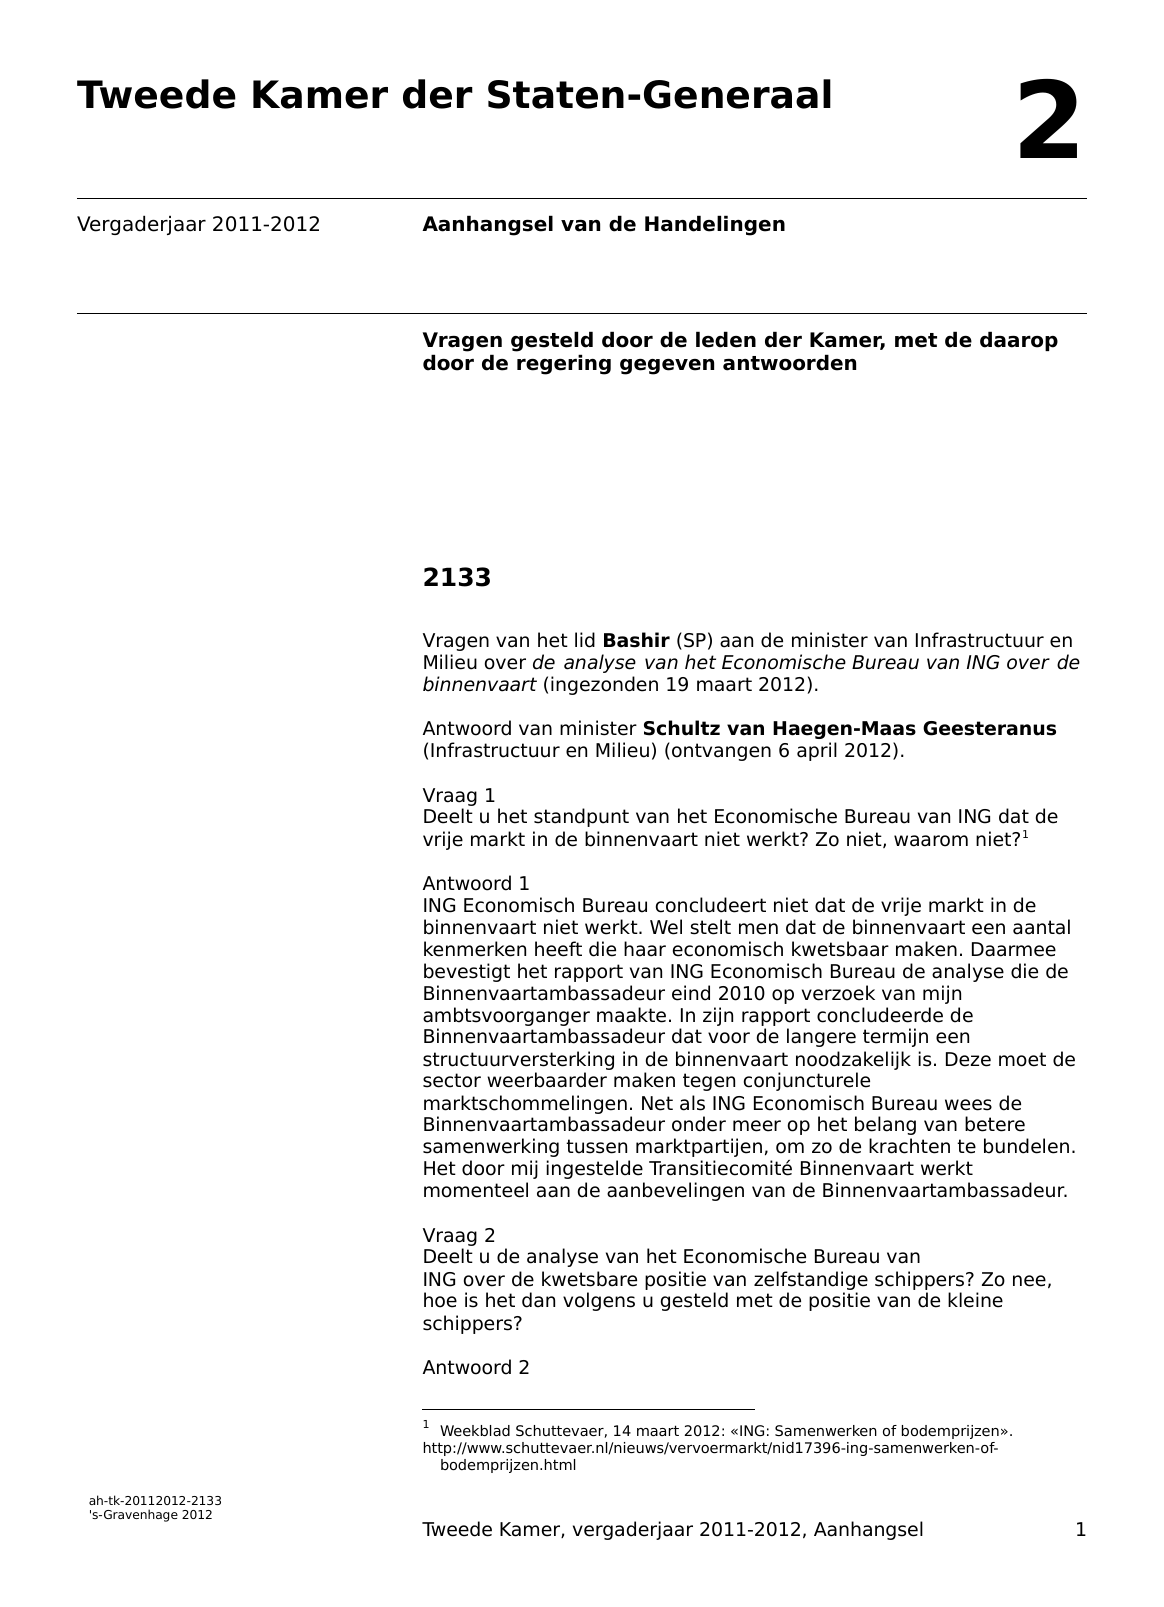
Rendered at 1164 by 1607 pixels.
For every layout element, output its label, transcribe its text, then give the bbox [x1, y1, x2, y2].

text Deelt u het standpunt van het Economische Bureau van ING dat de vrije markt in de binnenvaart niet werkt? Zo niet, waarom niet? [422, 806, 1087, 850]
table_cell [77, 314, 422, 375]
text 2133 [422, 563, 1087, 592]
text Weekblad Schuttevaer, 14 maart 2012: «ING: Samenwerken of bodemprijzen». [422, 1418, 1087, 1441]
table_cell Aanhangsel van de Handelingen [422, 199, 1087, 313]
text Vraag 2 [422, 1224, 1087, 1246]
text Antwoord 1 [422, 873, 1087, 894]
text Deelt u de analyse van het Economische Bureau van ING over de kwetsbare positie van zelfstandige schippers? Zo nee, hoe is het dan volgens u gesteld met de positie van de kleine schippers? [422, 1246, 1087, 1334]
text Antwoord van minister Schultz van Haegen-Maas Geesteranus (Infrastructuur en Milieu) (ontvangen 6 april 2012). [422, 718, 1087, 762]
text Vragen van het lid Bashir (SP) aan de minister van Infrastructuur en Milieu over de analyse van het Economische Bureau van ING over de binnenvaart (ingezonden 19 maart 2012). [422, 630, 1087, 696]
table_header 2 [886, 59, 1087, 198]
text http://www.schuttevaer.nl/nieuws/vervoermarkt/nid17396-ing-samenwerken-of-bodemprijzen.html [422, 1441, 1087, 1474]
text ING Economisch Bureau concludeert niet dat de vrije markt in de binnenvaart niet werkt. Wel stelt men dat de binnenvaart een aantal kenmerken heeft die haar economisch kwetsbaar maken. Daarmee bevestigt het rapport van ING Economisch Bureau de analyse die de Binnenvaartambassadeur eind 2010 op verzoek van mijn ambtsvoorganger maakte. In zijn rapport concludeerde de Binnenvaartambassadeur dat voor de langere termijn een structuurversterking in de binnenvaart noodzakelijk is. Deze moet de sector weerbaarder maken tegen conjuncturele marktschommelingen. Net als ING Economisch Bureau wees de Binnenvaartambassadeur onder meer op het belang van betere samenwerking tussen marktpartijen, om zo de krachten te bundelen. Het door mij ingestelde Transitiecomité Binnenvaart werkt momenteel aan de aanbevelingen van de Binnenvaartambassadeur. [422, 894, 1087, 1202]
text Antwoord 2 [422, 1357, 1087, 1378]
text 's-Gravenhage 2012 [88, 1508, 323, 1522]
text Vraag 1 [422, 784, 1087, 806]
table_cell Vergaderjaar 2011-2012 [77, 199, 422, 313]
text ah-tk-20112012-2133 [88, 1494, 323, 1508]
table_cell Vragen gesteld door de leden der Kamer, met de daarop door de regering gegeven antwoorden [422, 314, 1087, 375]
table_header Tweede Kamer der Staten-Generaal [77, 59, 886, 198]
